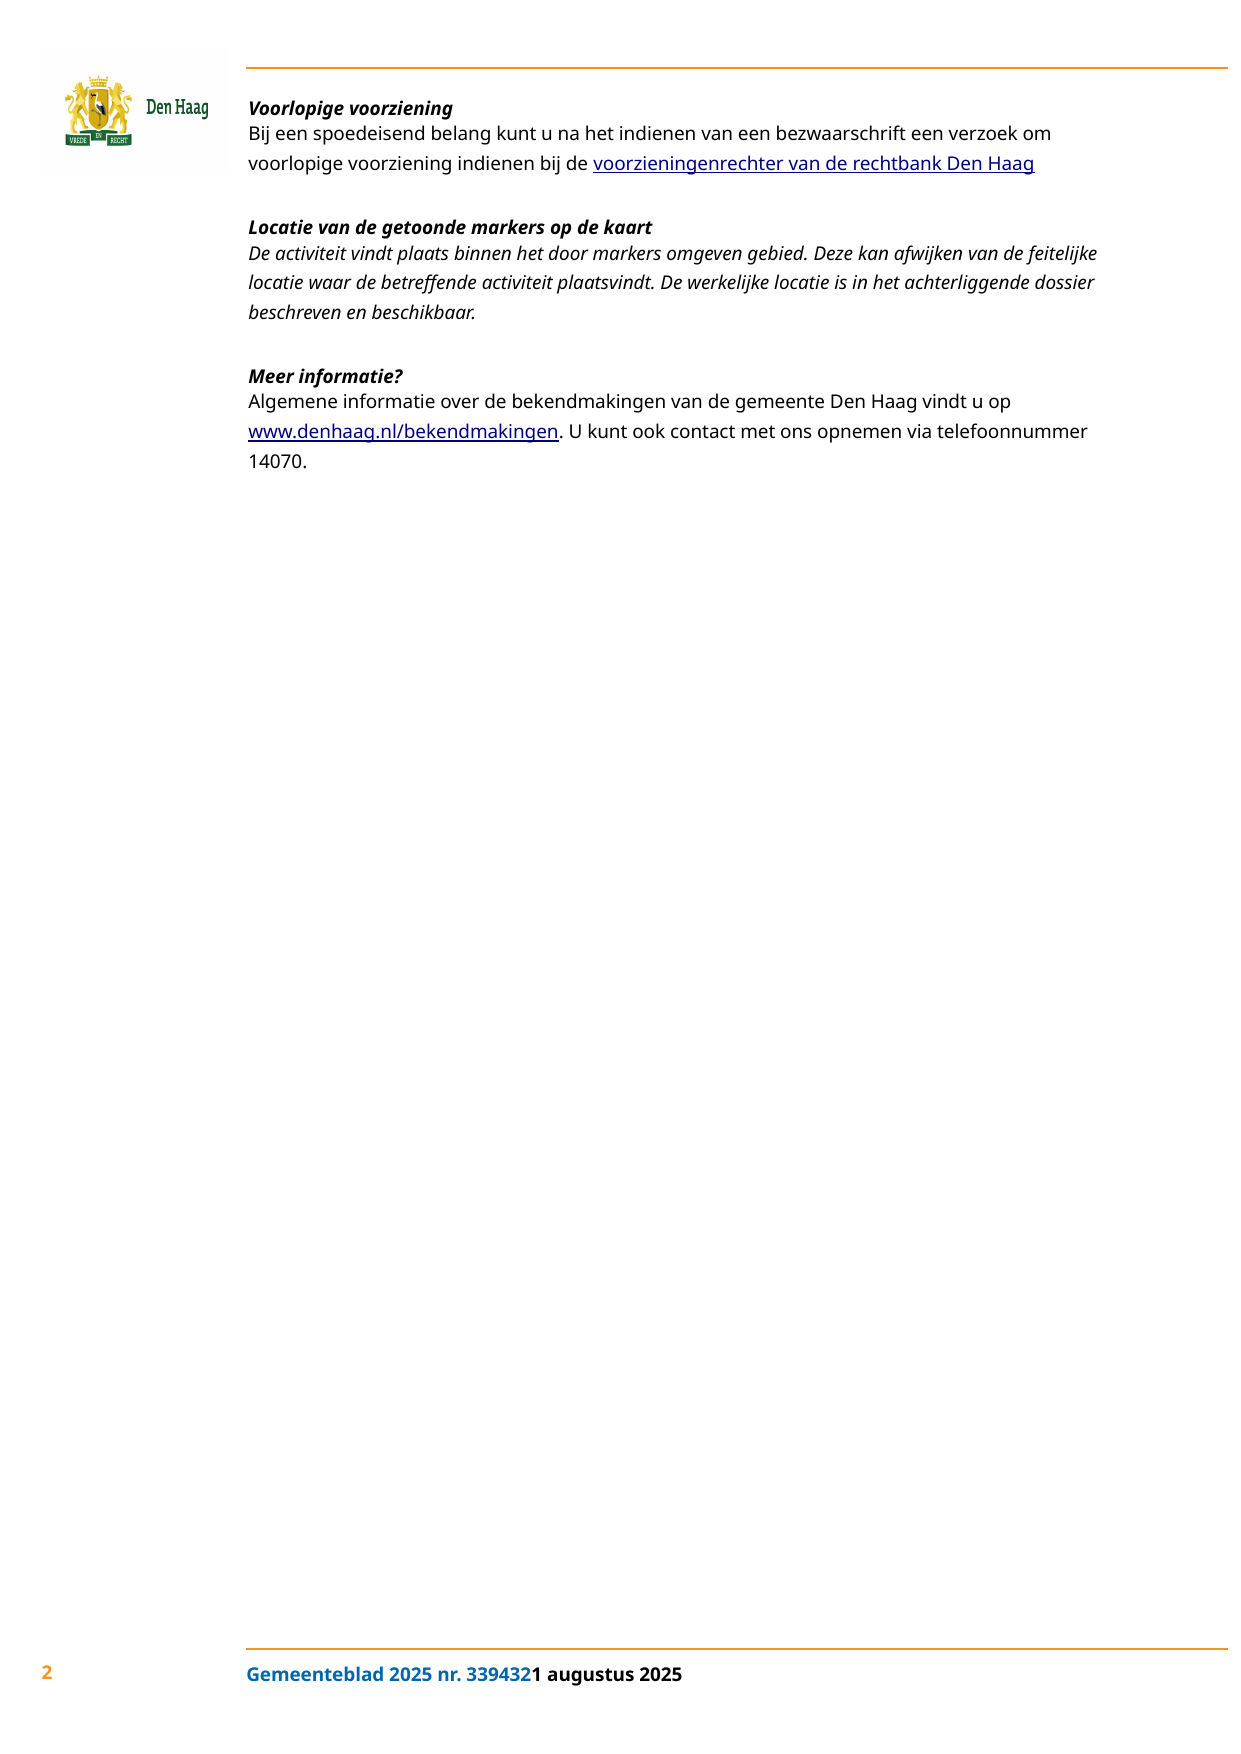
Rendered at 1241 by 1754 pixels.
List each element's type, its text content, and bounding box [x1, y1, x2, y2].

text Locatie van de getoonde markers op de kaart [248, 214, 1152, 240]
text Voorlopige voorziening [248, 95, 1152, 121]
text Meer informatie? [248, 363, 1152, 389]
text Bij een spoedeisend belang kunt u na het indienen van een bezwaarschrift een verzoek om voorlopige voorziening indienen bij de voorzieningenrechter van de rechtbank Den Haag [248, 121, 1152, 176]
picture [41, 47, 231, 172]
text De activiteit vindt plaats binnen het door markers omgeven gebied. Deze kan afwijken van de feitelijke locatie waar de betreffende activiteit plaatsvindt. De werkelijke locatie is in het achterliggende dossier beschreven en beschikbaar. [248, 240, 1152, 325]
text Algemene informatie over de bekendmakingen van de gemeente Den Haag vindt u op www.denhaag.nl/bekendmakingen. U kunt ook contact met ons opnemen via telefoonnummer 14070. [248, 389, 1152, 473]
